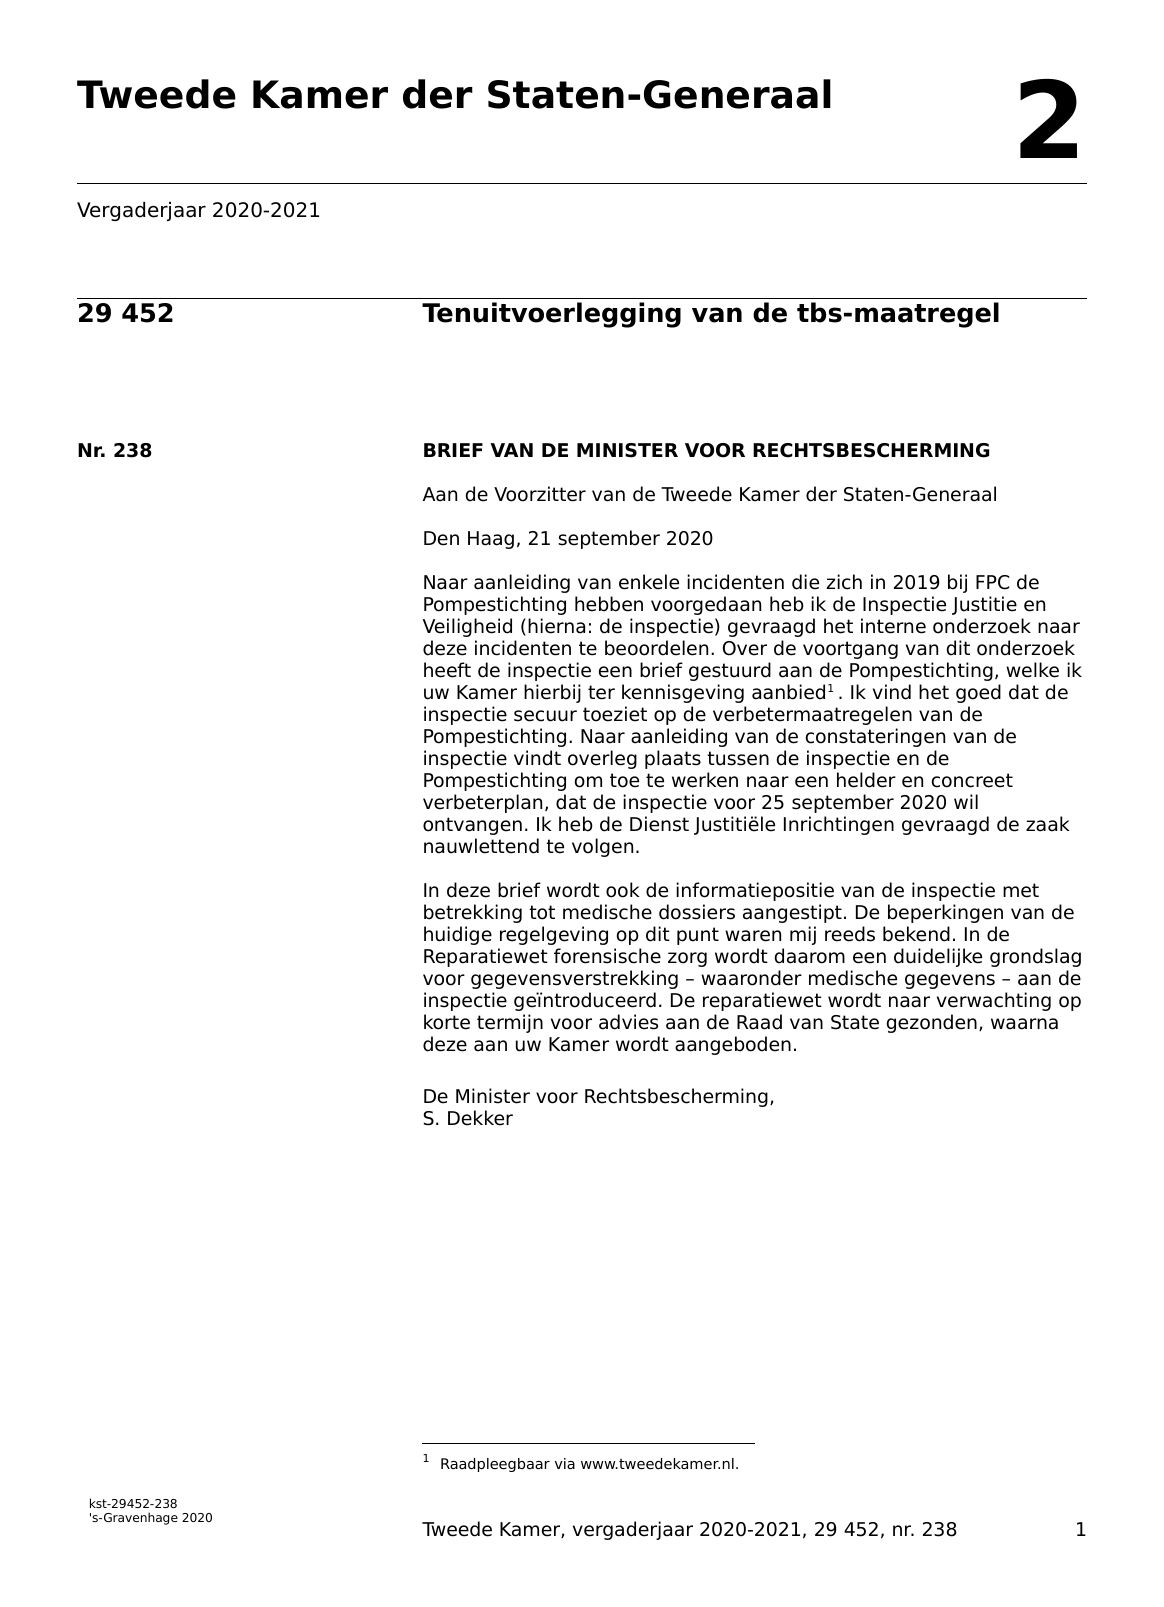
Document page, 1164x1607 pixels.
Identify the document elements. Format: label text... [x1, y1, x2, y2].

text In deze brief wordt ook de informatiepositie van de inspectie met betrekking tot medische dossiers aangestipt. De beperkingen van de huidige regelgeving op dit punt waren mij reeds bekend. In de Reparatiewet forensische zorg wordt daarom een duidelijke grondslag voor gegevensverstrekking – waaronder medische gegevens – aan de inspectie geïntroduceerd. De reparatiewet wordt naar verwachting op korte termijn voor advies aan de Raad van State gezonden, waarna deze aan uw Kamer wordt aangeboden. [422, 880, 1087, 1056]
table_header Tweede Kamer der Staten-Generaal [77, 59, 886, 183]
subtitle Nr. 238 BRIEF VAN DE MINISTER VOOR RECHTSBESCHERMING [77, 440, 1087, 462]
text Raadpleegbaar via www.tweedekamer.nl. [422, 1452, 1087, 1474]
text Naar aanleiding van enkele incidenten die zich in 2019 bij FPC de Pompestichting hebben voorgedaan heb ik de Inspectie Justitie en Veiligheid (hierna: de inspectie) gevraagd het interne onderzoek naar deze incidenten te beoordelen. Over de voortgang van dit onderzoek heeft de inspectie een brief gestuurd aan de Pompestichting, welke ik uw Kamer hierbij ter kennisgeving aanbied. Ik vind het goed dat de inspectie secuur toeziet op de verbetermaatregelen van de Pompestichting. Naar aanleiding van de constateringen van de inspectie vindt overleg plaats tussen de inspectie en de Pompestichting om toe te werken naar een helder en concreet verbeterplan, dat de inspectie voor 25 september 2020 wil ontvangen. Ik heb de Dienst Justitiële Inrichtingen gevraagd de zaak nauwlettend te volgen. [422, 572, 1087, 858]
text De Minister voor Rechtsbescherming, S. Dekker [422, 1086, 1087, 1130]
subtitle 29 452 Tenuitvoerlegging van de tbs-maatregel [77, 299, 1087, 329]
table_header 2 [886, 59, 1087, 183]
text Den Haag, 21 september 2020 [422, 528, 1087, 550]
text 's-Gravenhage 2020 [88, 1511, 323, 1525]
text Aan de Voorzitter van de Tweede Kamer der Staten-Generaal [422, 484, 1087, 506]
text kst-29452-238 [88, 1497, 323, 1511]
table_cell Vergaderjaar 2020-2021 [77, 184, 1087, 298]
